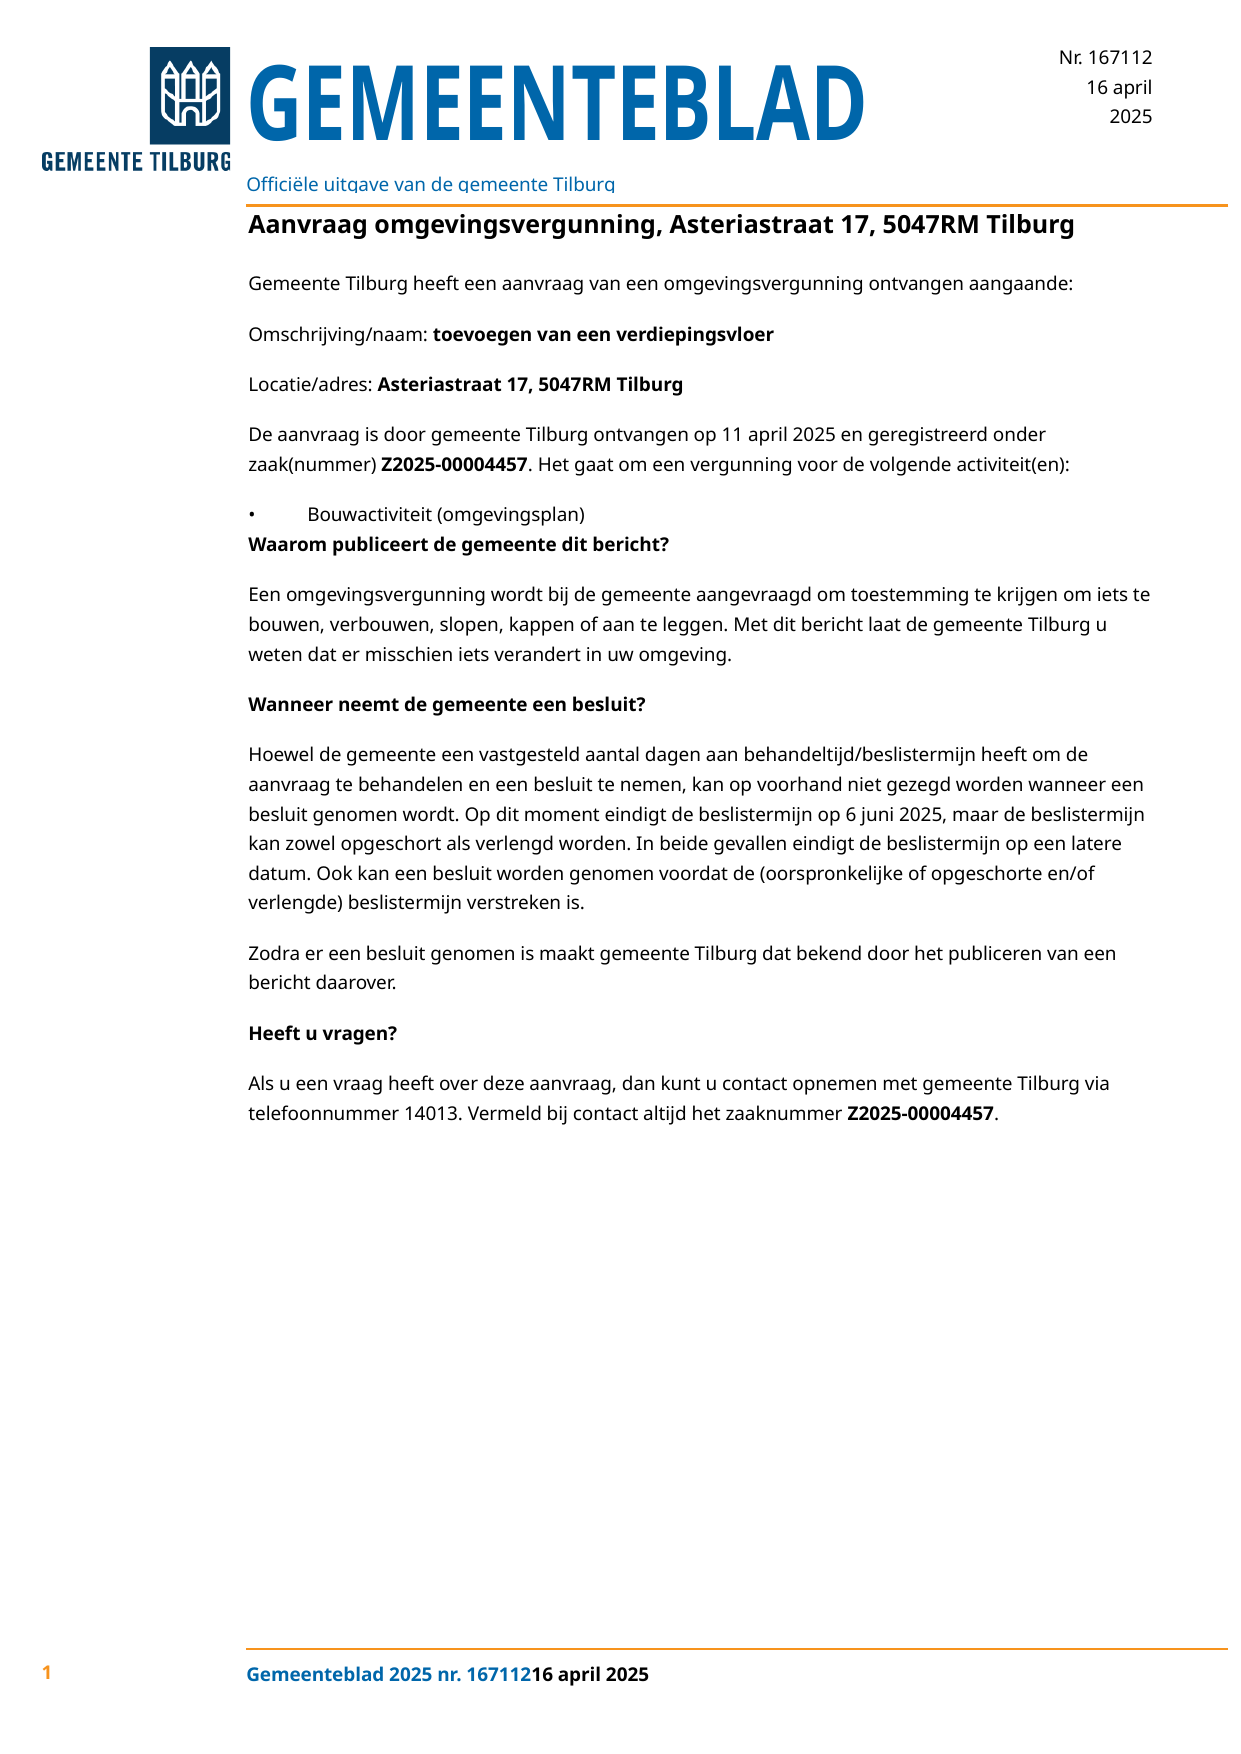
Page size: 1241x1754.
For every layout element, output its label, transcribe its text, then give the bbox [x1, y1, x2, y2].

picture [41, 47, 231, 172]
list Bouwactiviteit (omgevingsplan) [248, 502, 1152, 527]
text Heeft u vragen? [248, 1020, 1152, 1046]
text Locatie/adres: Asteriastraat 17, 5047RM Tilburg [248, 371, 1152, 397]
text Omschrijving/naam: toevoegen van een verdiepingsvloer [248, 321, 1152, 346]
text Een omgevingsvergunning wordt bij de gemeente aangevraagd om toestemming te krijgen om iets te bouwen, verbouwen, slopen, kappen of aan te leggen. Met dit bericht laat de gemeente Tilburg u weten dat er misschien iets verandert in uw omgeving. [248, 582, 1152, 666]
text Aanvraag omgevingsvergunning, Asteriastraat 17, 5047RM Tilburg [248, 207, 1152, 241]
text Als u een vraag heeft over deze aanvraag, dan kunt u contact opnemen met gemeente Tilburg via telefoonnummer 14013. Vermeld bij contact altijd het zaaknummer Z2025-00004457. [248, 1070, 1152, 1126]
text Zodra er een besluit genomen is maakt gemeente Tilburg dat bekend door het publiceren van een bericht daarover. [248, 940, 1152, 995]
text Waarom publiceert de gemeente dit bericht? [248, 531, 1152, 557]
text Wanneer neemt de gemeente een besluit? [248, 691, 1152, 717]
text Gemeente Tilburg heeft een aanvraag van een omgevingsvergunning ontvangen aangaande: [248, 270, 1152, 296]
text Hoewel de gemeente een vastgesteld aantal dagen aan behandeltijd/beslistermijn heeft om de aanvraag te behandelen en een besluit te nemen, kan op voorhand niet gezegd worden wanneer een besluit genomen wordt. Op dit moment eindigt de beslistermijn op 6 juni 2025, maar de beslistermijn kan zowel opgeschort als verlengd worden. In beide gevallen eindigt de beslistermijn op een latere datum. Ook kan een besluit worden genomen voordat de (oorspronkelijke of opgeschorte en/of verlengde) beslistermijn verstreken is. [248, 742, 1152, 915]
text De aanvraag is door gemeente Tilburg ontvangen op 11 april 2025 en geregistreerd onder zaak(nummer) Z2025-00004457. Het gaat om een vergunning voor de volgende activiteit(en): [248, 422, 1152, 477]
